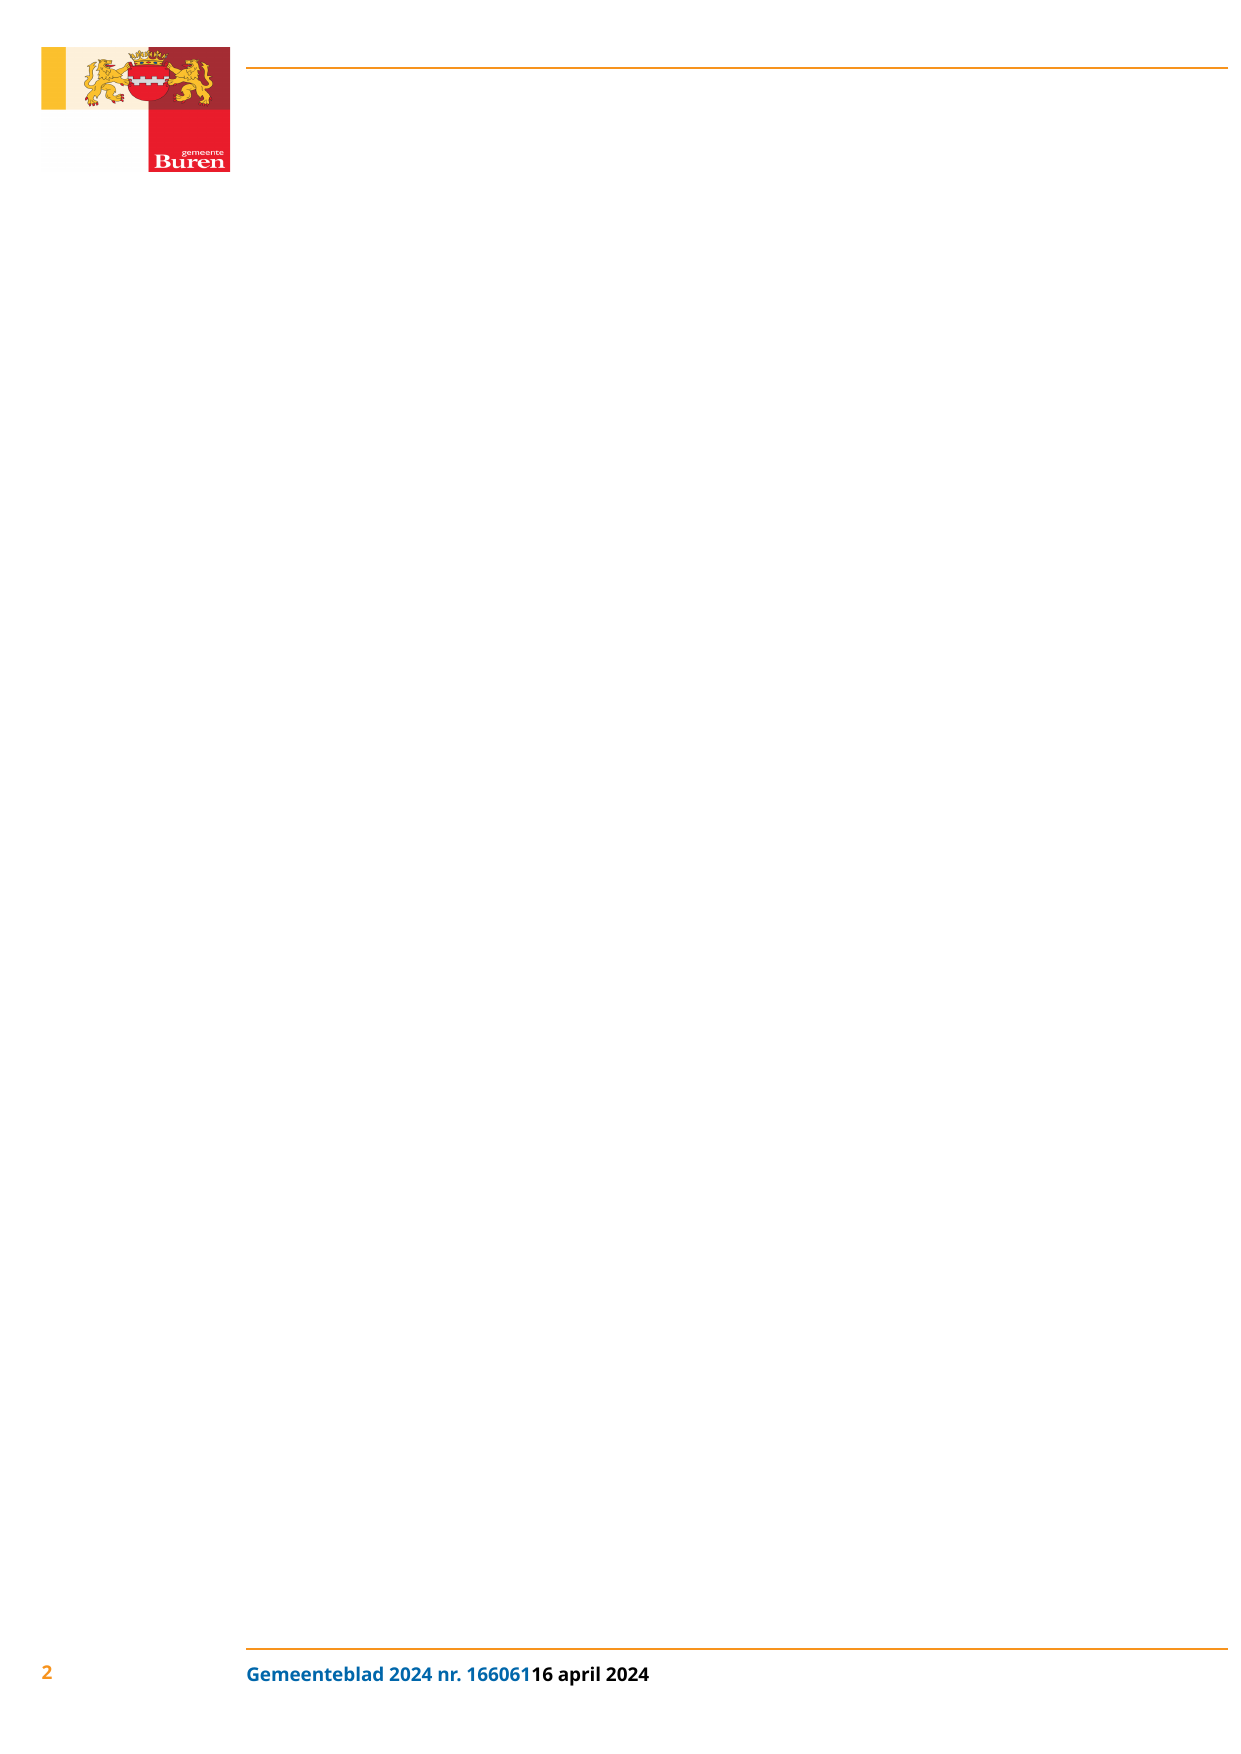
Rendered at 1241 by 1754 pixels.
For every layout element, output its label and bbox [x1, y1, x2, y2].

picture [41, 47, 231, 172]
